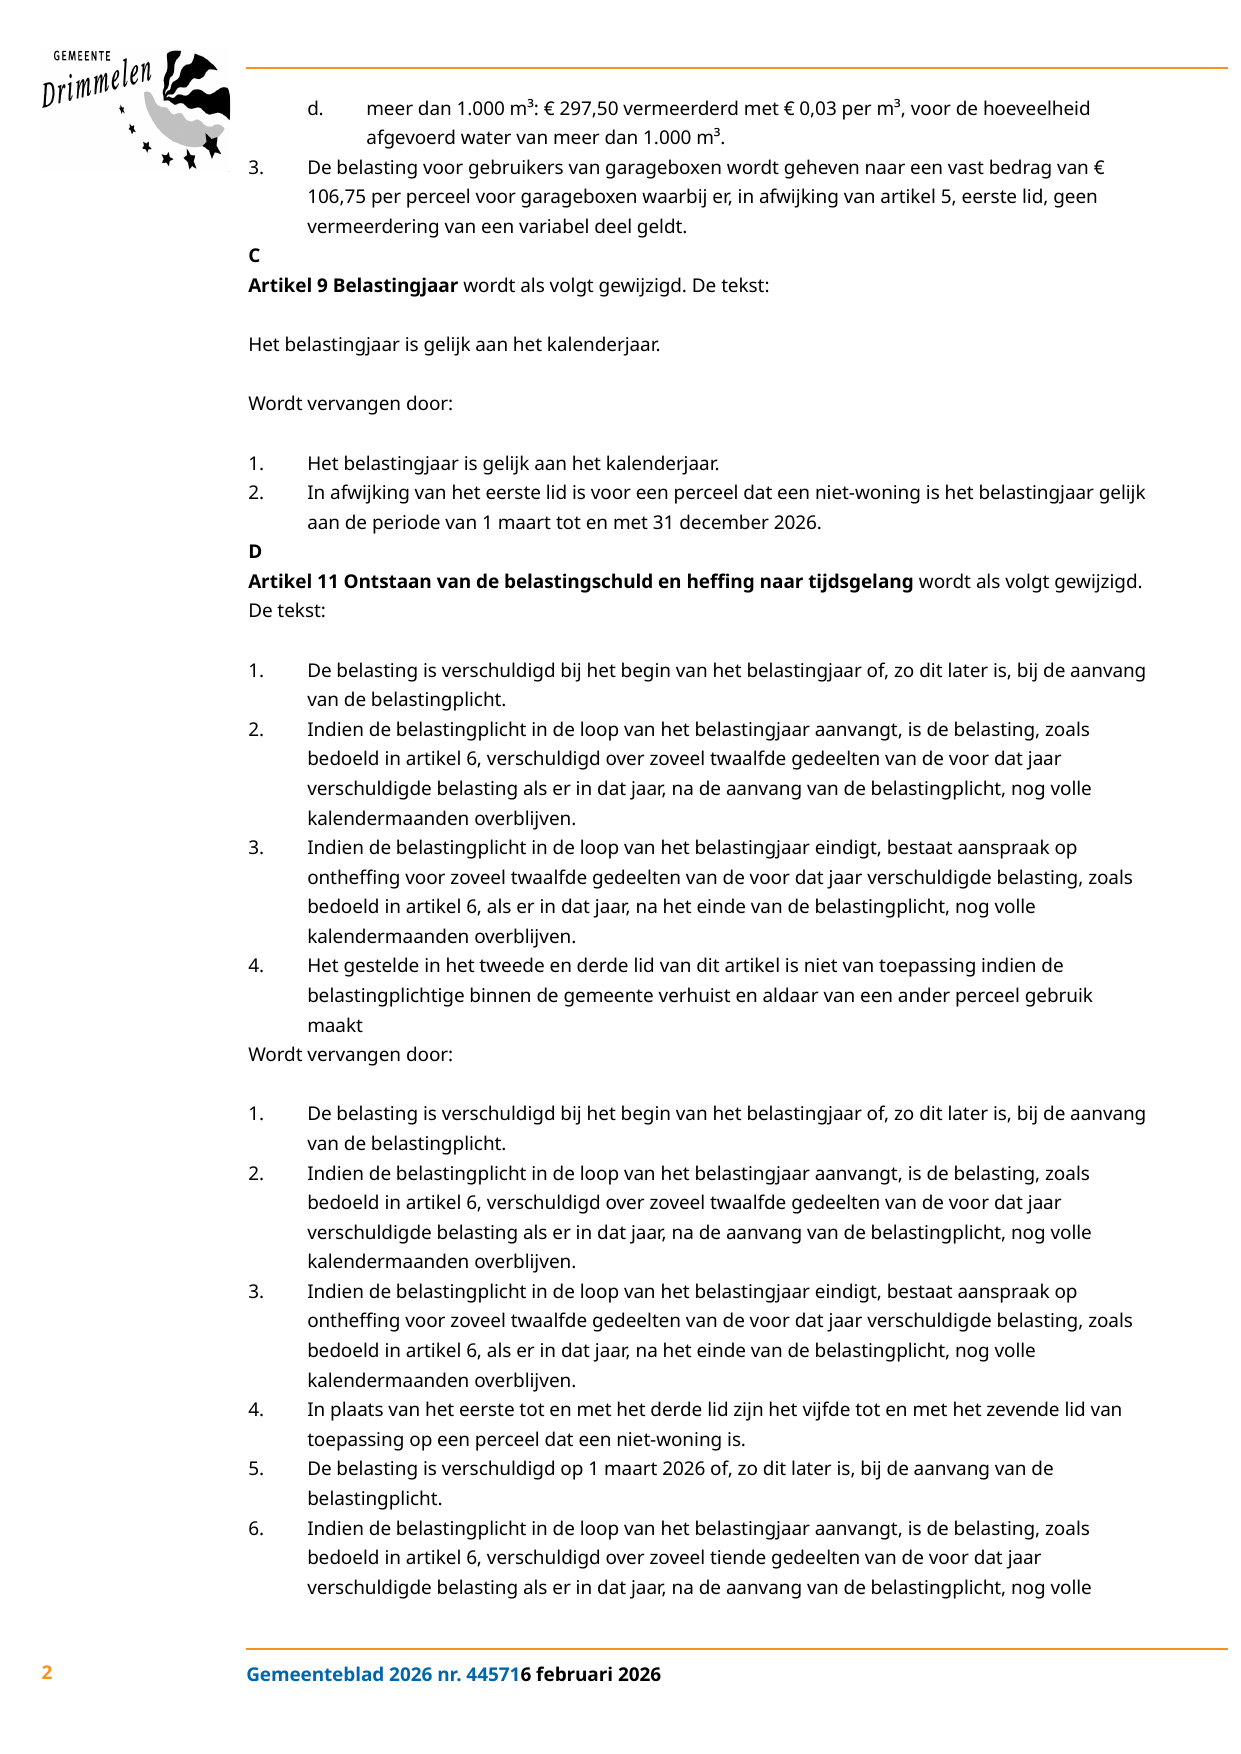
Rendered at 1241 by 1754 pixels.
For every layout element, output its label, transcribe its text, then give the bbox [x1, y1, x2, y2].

list In afwijking van het eerste lid is voor een perceel dat een niet-woning is het belastingjaar gelijk aan de periode van 1 maart tot en met 31 december 2026. [248, 479, 1152, 535]
text Artikel 9 Belastingjaar wordt als volgt gewijzigd. De tekst: [248, 272, 1152, 298]
list De belasting is verschuldigd bij het begin van het belastingjaar of, zo dit later is, bij de aanvang van de belastingplicht. [248, 1101, 1152, 1156]
list De belasting is verschuldigd bij het begin van het belastingjaar of, zo dit later is, bij de aanvang van de belastingplicht. [248, 657, 1152, 712]
list Het belastingjaar is gelijk aan het kalenderjaar. [248, 450, 1152, 476]
list Indien de belastingplicht in de loop van het belastingjaar eindigt, bestaat aanspraak op ontheffing voor zoveel twaalfde gedeelten van de voor dat jaar verschuldigde belasting, zoals bedoeld in artikel 6, als er in dat jaar, na het einde van de belastingplicht, nog volle kalendermaanden overblijven. [248, 1278, 1152, 1393]
list Indien de belastingplicht in de loop van het belastingjaar eindigt, bestaat aanspraak op ontheffing voor zoveel twaalfde gedeelten van de voor dat jaar verschuldigde belasting, zoals bedoeld in artikel 6, als er in dat jaar, na het einde van de belastingplicht, nog volle kalendermaanden overblijven. [248, 834, 1152, 949]
text D [248, 538, 1152, 564]
list De belasting voor gebruikers van garageboxen wordt geheven naar een vast bedrag van € 106,75 per perceel voor garageboxen waarbij er, in afwijking van artikel 5, eerste lid, geen vermeerdering van een variabel deel geldt. [248, 154, 1152, 239]
list Het gestelde in het tweede en derde lid van dit artikel is niet van toepassing indien de belastingplichtige binnen de gemeente verhuist en aldaar van een ander perceel gebruik maakt [248, 953, 1152, 1038]
text Wordt vervangen door: [248, 1041, 1152, 1067]
list Indien de belastingplicht in de loop van het belastingjaar aanvangt, is de belasting, zoals bedoeld in artikel 6, verschuldigd over zoveel twaalfde gedeelten van de voor dat jaar verschuldigde belasting als er in dat jaar, na de aanvang van de belastingplicht, nog volle kalendermaanden overblijven. [248, 1160, 1152, 1274]
text Het belastingjaar is gelijk aan het kalenderjaar. [248, 331, 1152, 357]
list Indien de belastingplicht in de loop van het belastingjaar aanvangt, is de belasting, zoals bedoeld in artikel 6, verschuldigd over zoveel twaalfde gedeelten van de voor dat jaar verschuldigde belasting als er in dat jaar, na de aanvang van de belastingplicht, nog volle kalendermaanden overblijven. [248, 716, 1152, 831]
text Artikel 11 Ontstaan van de belastingschuld en heffing naar tijdsgelang wordt als volgt gewijzigd. De tekst: [248, 568, 1152, 623]
list In plaats van het eerste tot en met het derde lid zijn het vijfde tot en met het zevende lid van toepassing op een perceel dat een niet-woning is. [248, 1396, 1152, 1452]
text C [248, 243, 1152, 268]
list De belasting is verschuldigd op 1 maart 2026 of, zo dit later is, bij de aanvang van de belastingplicht. [248, 1456, 1152, 1511]
list meer dan 1.000 m³: € 297,50 vermeerderd met € 0,03 per m³, voor de hoeveelheid afgevoerd water van meer dan 1.000 m³. [307, 95, 1152, 150]
list Indien de belastingplicht in de loop van het belastingjaar aanvangt, is de belasting, zoals bedoeld in artikel 6, verschuldigd over zoveel tiende gedeelten van de voor dat jaar verschuldigde belasting als er in dat jaar, na de aanvang van de belastingplicht, nog volle [248, 1515, 1152, 1600]
text Wordt vervangen door: [248, 391, 1152, 416]
picture [41, 47, 231, 172]
